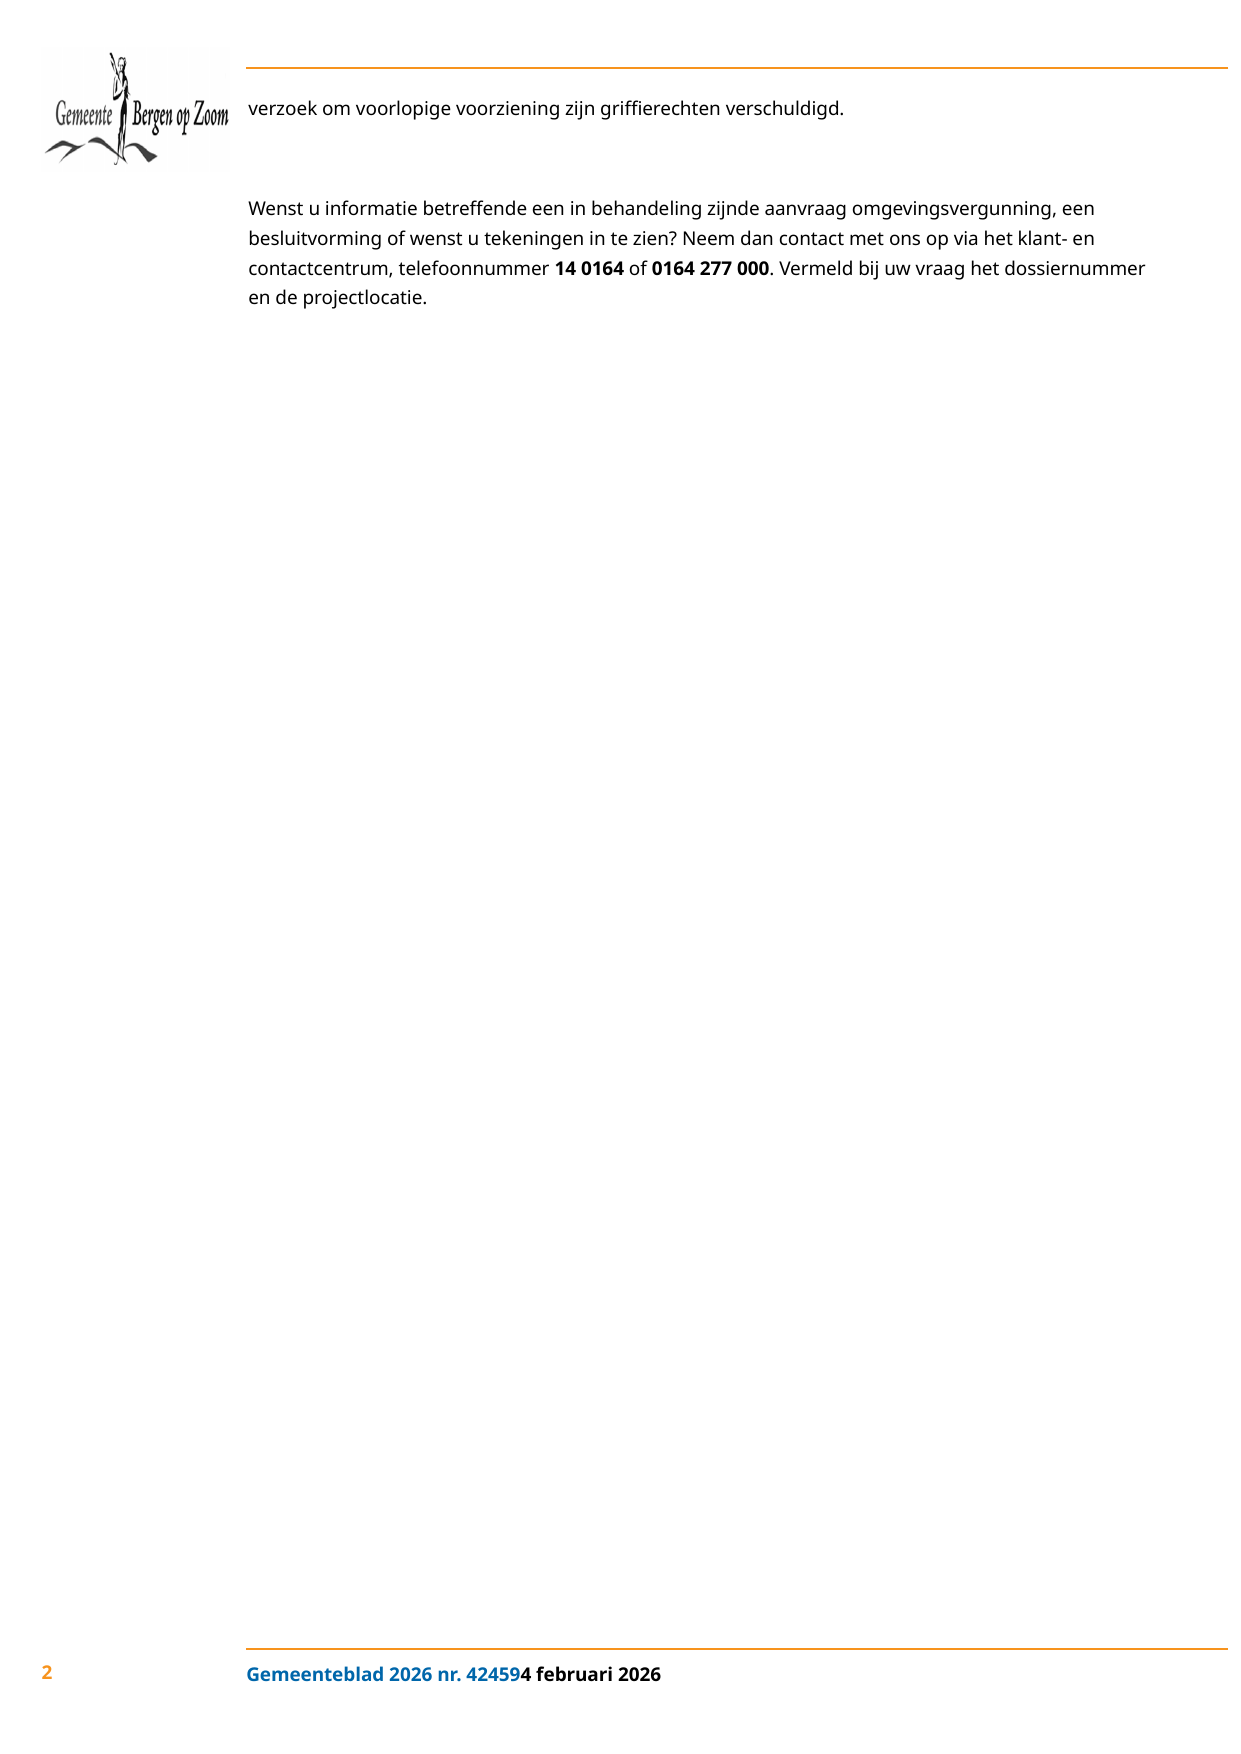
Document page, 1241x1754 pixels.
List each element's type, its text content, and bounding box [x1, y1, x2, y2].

text verzoek om voorlopige voorziening zijn griffierechten verschuldigd. [248, 95, 1152, 121]
text Wenst u informatie betreffende een in behandeling zijnde aanvraag omgevingsvergunning, een besluitvorming of wenst u tekeningen in te zien? Neem dan contact met ons op via het klant- en contactcentrum, telefoonnummer 14 0164 of 0164 277 000. Vermeld bij uw vraag het dossiernummer en de projectlocatie. [248, 196, 1152, 310]
picture [41, 47, 231, 172]
